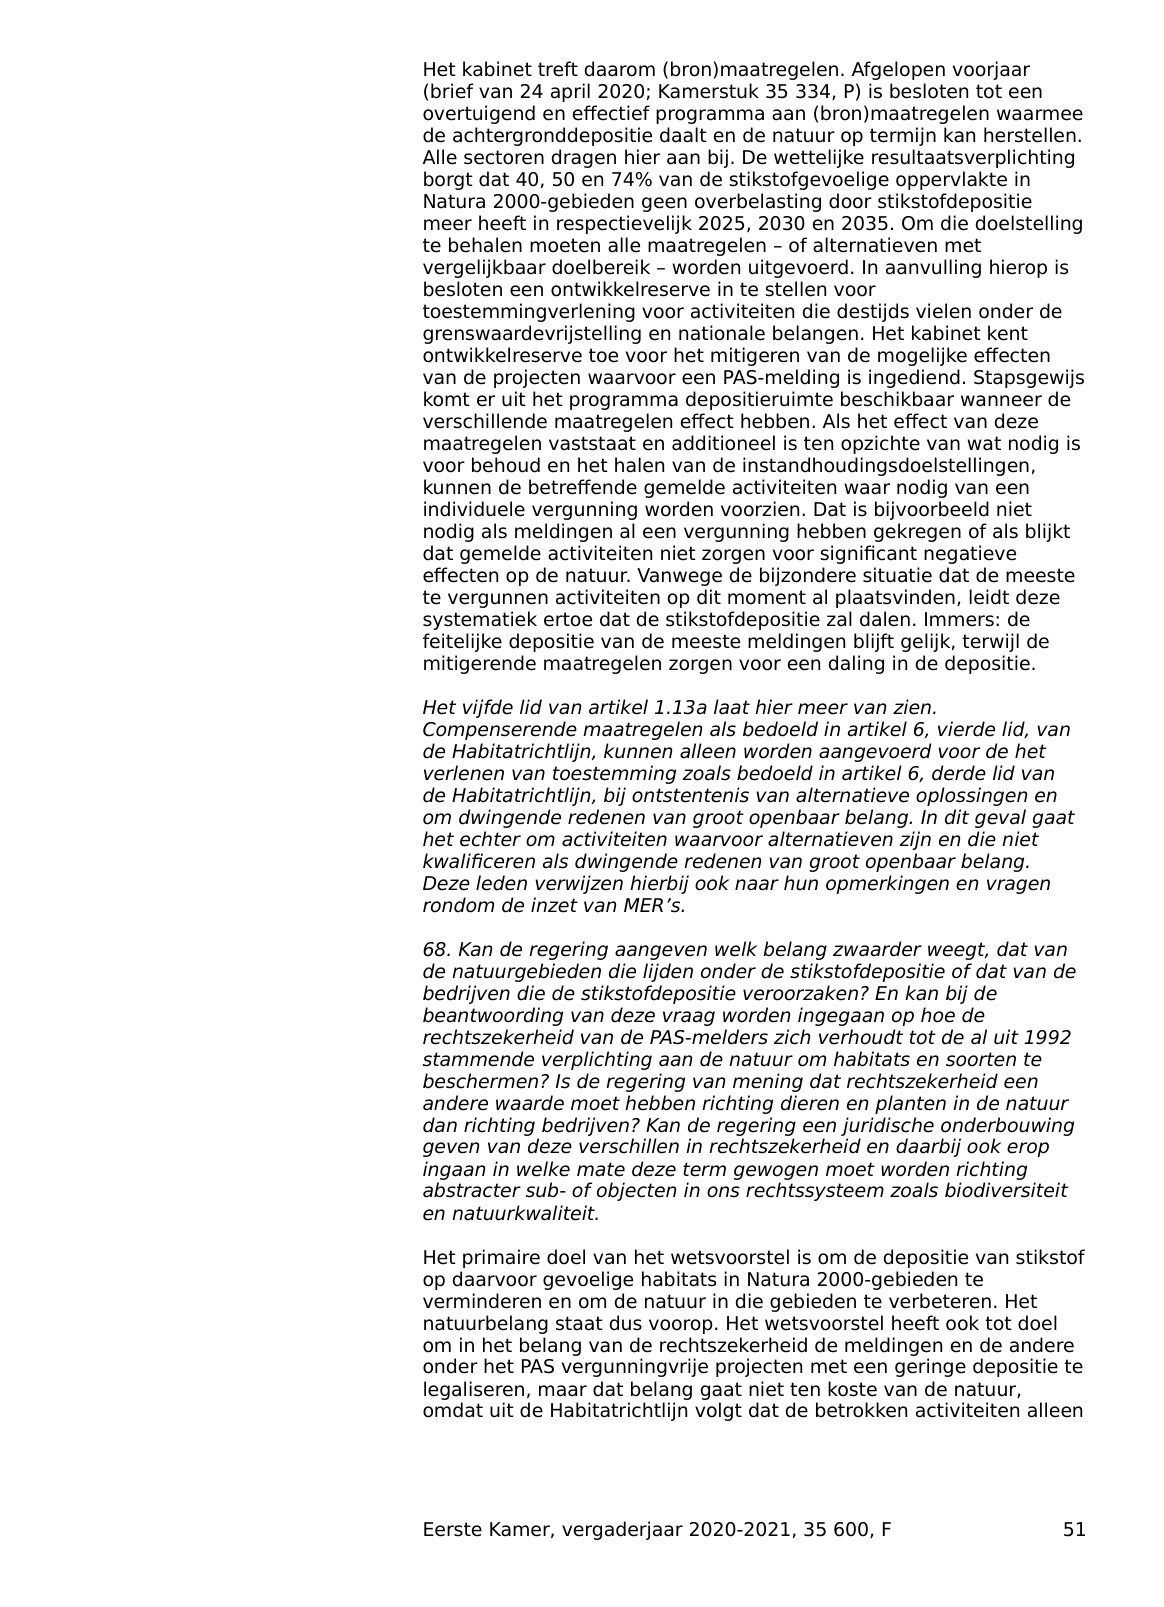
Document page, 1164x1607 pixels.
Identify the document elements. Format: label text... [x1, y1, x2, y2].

text Het primaire doel van het wetsvoorstel is om de depositie van stikstof op daarvoor gevoelige habitats in Natura 2000-gebieden te verminderen en om de natuur in die gebieden te verbeteren. Het natuurbelang staat dus voorop. Het wetsvoorstel heeft ook tot doel om in het belang van de rechtszekerheid de meldingen en de andere onder het PAS vergunningvrije projecten met een geringe depositie te legaliseren, maar dat belang gaat niet ten koste van de natuur, omdat uit de Habitatrichtlijn volgt dat de betrokken activiteiten alleen [422, 1247, 1087, 1422]
text Het kabinet treft daarom (bron)maatregelen. Afgelopen voorjaar (brief van 24 april 2020; Kamerstuk 35 334, P) is besloten tot een overtuigend en effectief programma aan (bron)maatregelen waarmee de achtergronddepositie daalt en de natuur op termijn kan herstellen. Alle sectoren dragen hier aan bij. De wettelijke resultaatsverplichting borgt dat 40, 50 en 74% van de stikstofgevoelige oppervlakte in Natura 2000-gebieden geen overbelasting door stikstofdepositie meer heeft in respectievelijk 2025, 2030 en 2035. Om die doelstelling te behalen moeten alle maatregelen – of alternatieven met vergelijkbaar doelbereik – worden uitgevoerd. In aanvulling hierop is besloten een ontwikkelreserve in te stellen voor toestemmingverlening voor activiteiten die destijds vielen onder de grenswaardevrijstelling en nationale belangen. Het kabinet kent ontwikkelreserve toe voor het mitigeren van de mogelijke effecten van de projecten waarvoor een PAS-melding is ingediend. Stapsgewijs komt er uit het programma depositieruimte beschikbaar wanneer de verschillende maatregelen effect hebben. Als het effect van deze maatregelen vaststaat en additioneel is ten opzichte van wat nodig is voor behoud en het halen van de instandhoudingsdoelstellingen, kunnen de betreffende gemelde activiteiten waar nodig van een individuele vergunning worden voorzien. Dat is bijvoorbeeld niet nodig als meldingen al een vergunning hebben gekregen of als blijkt dat gemelde activiteiten niet zorgen voor significant negatieve effecten op de natuur. Vanwege de bijzondere situatie dat de meeste te vergunnen activiteiten op dit moment al plaatsvinden, leidt deze systematiek ertoe dat de stikstofdepositie zal dalen. Immers: de feitelijke depositie van de meeste meldingen blijft gelijk, terwijl de mitigerende maatregelen zorgen voor een daling in de depositie. [422, 59, 1087, 674]
text Het vijfde lid van artikel 1.13a laat hier meer van zien. Compenserende maatregelen als bedoeld in artikel 6, vierde lid, van de Habitatrichtlijn, kunnen alleen worden aangevoerd voor de het verlenen van toestemming zoals bedoeld in artikel 6, derde lid van de Habitatrichtlijn, bij ontstentenis van alternatieve oplossingen en om dwingende redenen van groot openbaar belang. In dit geval gaat het echter om activiteiten waarvoor alternatieven zijn en die niet kwalificeren als dwingende redenen van groot openbaar belang. Deze leden verwijzen hierbij ook naar hun opmerkingen en vragen rondom de inzet van MER’s. [422, 697, 1087, 916]
text 68. Kan de regering aangeven welk belang zwaarder weegt, dat van de natuurgebieden die lijden onder de stikstofdepositie of dat van de bedrijven die de stikstofdepositie veroorzaken? En kan bij de beantwoording van deze vraag worden ingegaan op hoe de rechtszekerheid van de PAS-melders zich verhoudt tot de al uit 1992 stammende verplichting aan de natuur om habitats en soorten te beschermen? Is de regering van mening dat rechtszekerheid een andere waarde moet hebben richting dieren en planten in de natuur dan richting bedrijven? Kan de regering een juridische onderbouwing geven van deze verschillen in rechtszekerheid en daarbij ook erop ingaan in welke mate deze term gewogen moet worden richting abstracter sub- of objecten in ons rechtssysteem zoals biodiversiteit en natuurkwaliteit. [422, 939, 1087, 1224]
